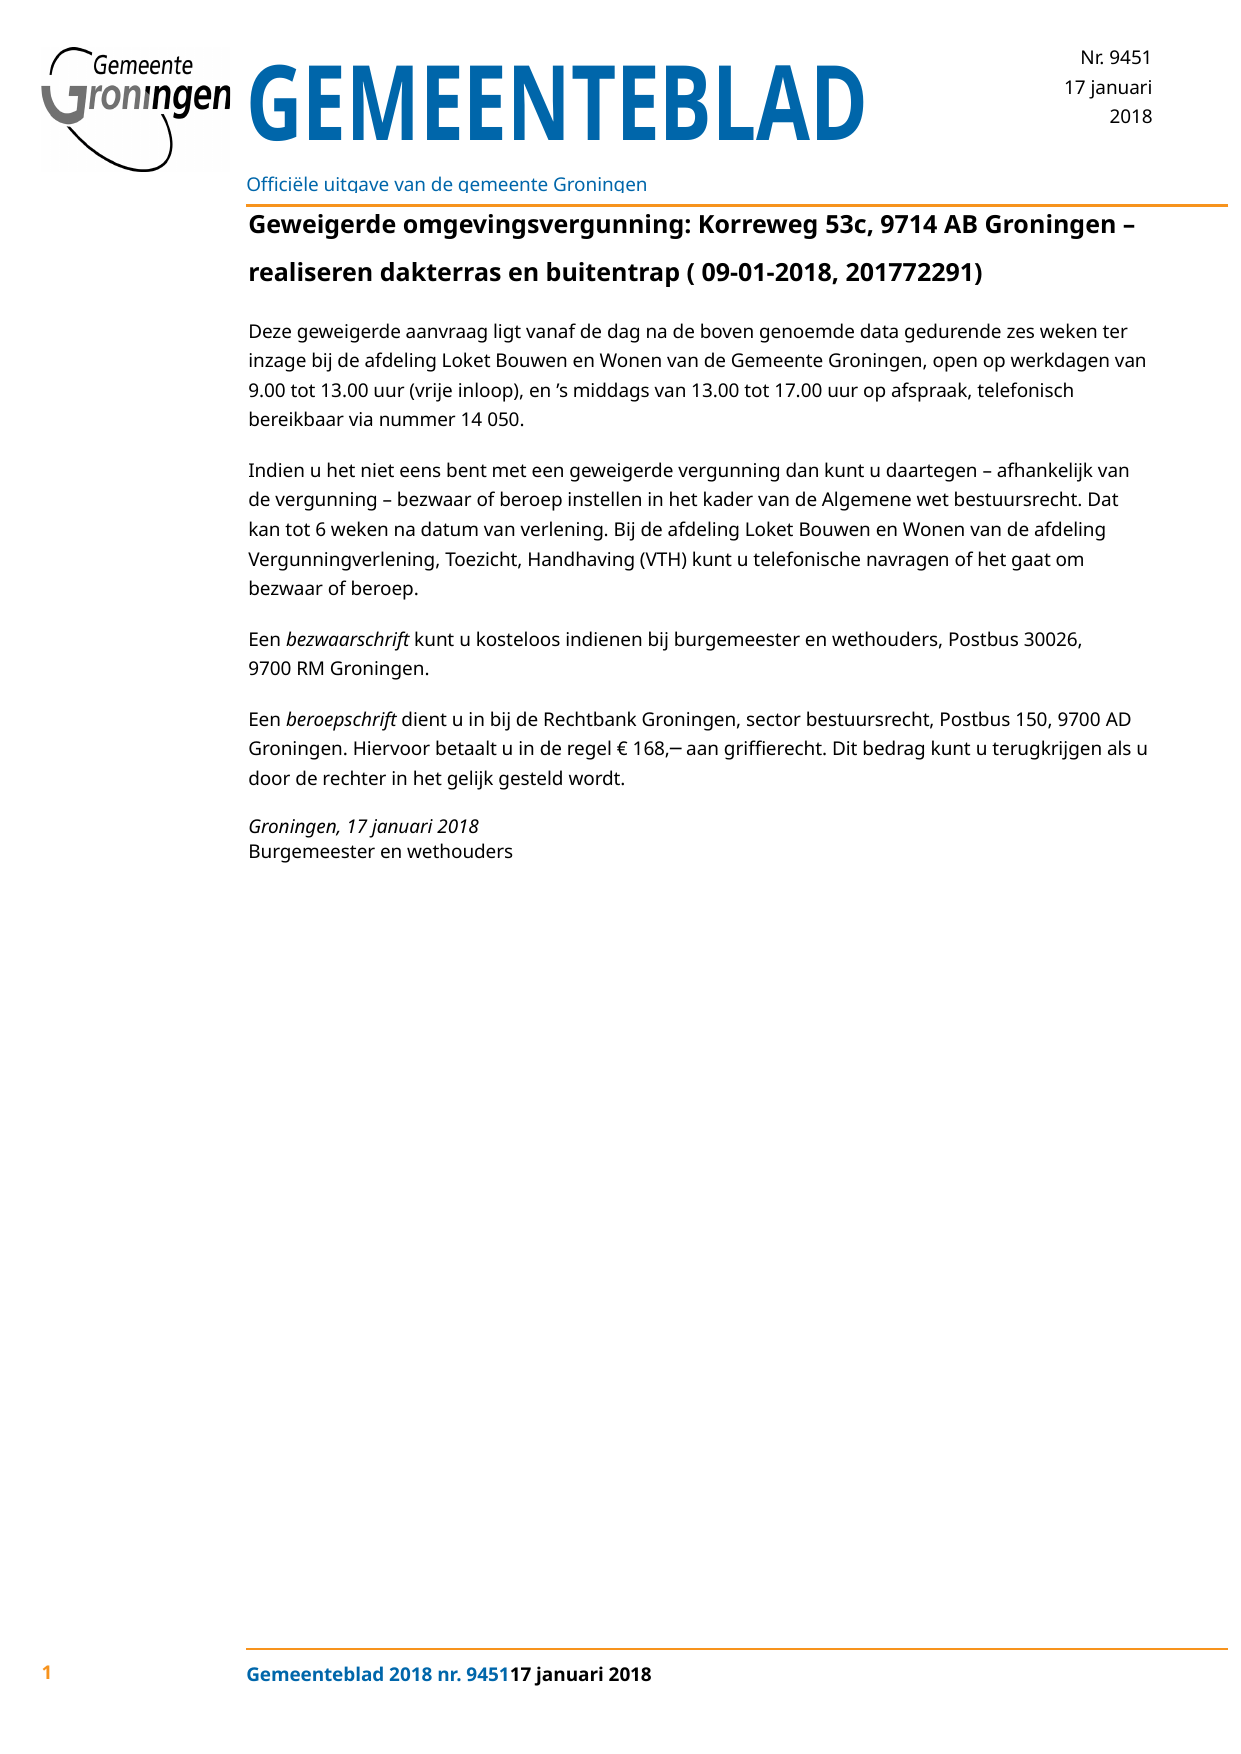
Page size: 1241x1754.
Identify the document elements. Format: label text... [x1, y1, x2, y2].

text Indien u het niet eens bent met een geweigerde vergunning dan kunt u daartegen – afhankelijk van de vergunning – bezwaar of beroep instellen in het kader van de Algemene wet bestuursrecht. Dat kan tot 6 weken na datum van verlening. Bij de afdeling Loket Bouwen en Wonen van de afdeling Vergunningverlening, Toezicht, Handhaving (VTH) kunt u telefonische navragen of het gaat om bezwaar of beroep. [248, 457, 1152, 601]
picture [41, 47, 231, 172]
text Deze geweigerde aanvraag ligt vanaf de dag na de boven genoemde data gedurende zes weken ter inzage bij de afdeling Loket Bouwen en Wonen van de Gemeente Groningen, open op werkdagen van 9.00 tot 13.00 uur (vrije inloop), en ’s middags van 13.00 tot 17.00 uur op afspraak, telefonisch bereikbaar via nummer 14 050. [248, 318, 1152, 432]
text Een bezwaarschrift kunt u kosteloos indienen bij burgemeester en wethouders, Postbus 30026, 9700 RM Groningen. [248, 626, 1152, 681]
text Een beroepschrift dient u in bij de Rechtbank Groningen, sector bestuursrecht, Postbus 150, 9700 AD Groningen. Hiervoor betaalt u in de regel € 168,─ aan griffierecht. Dit bedrag kunt u terugkrijgen als u door de rechter in het gelijk gesteld wordt. [248, 706, 1152, 791]
text Burgemeester en wethouders [248, 838, 1152, 864]
text Geweigerde omgevingsvergunning: Korreweg 53c, 9714 AB Groningen – realiseren dakterras en buitentrap ( 09-01-2018, 201772291) [248, 207, 1152, 288]
text Groningen, 17 januari 2018 [248, 813, 1152, 838]
